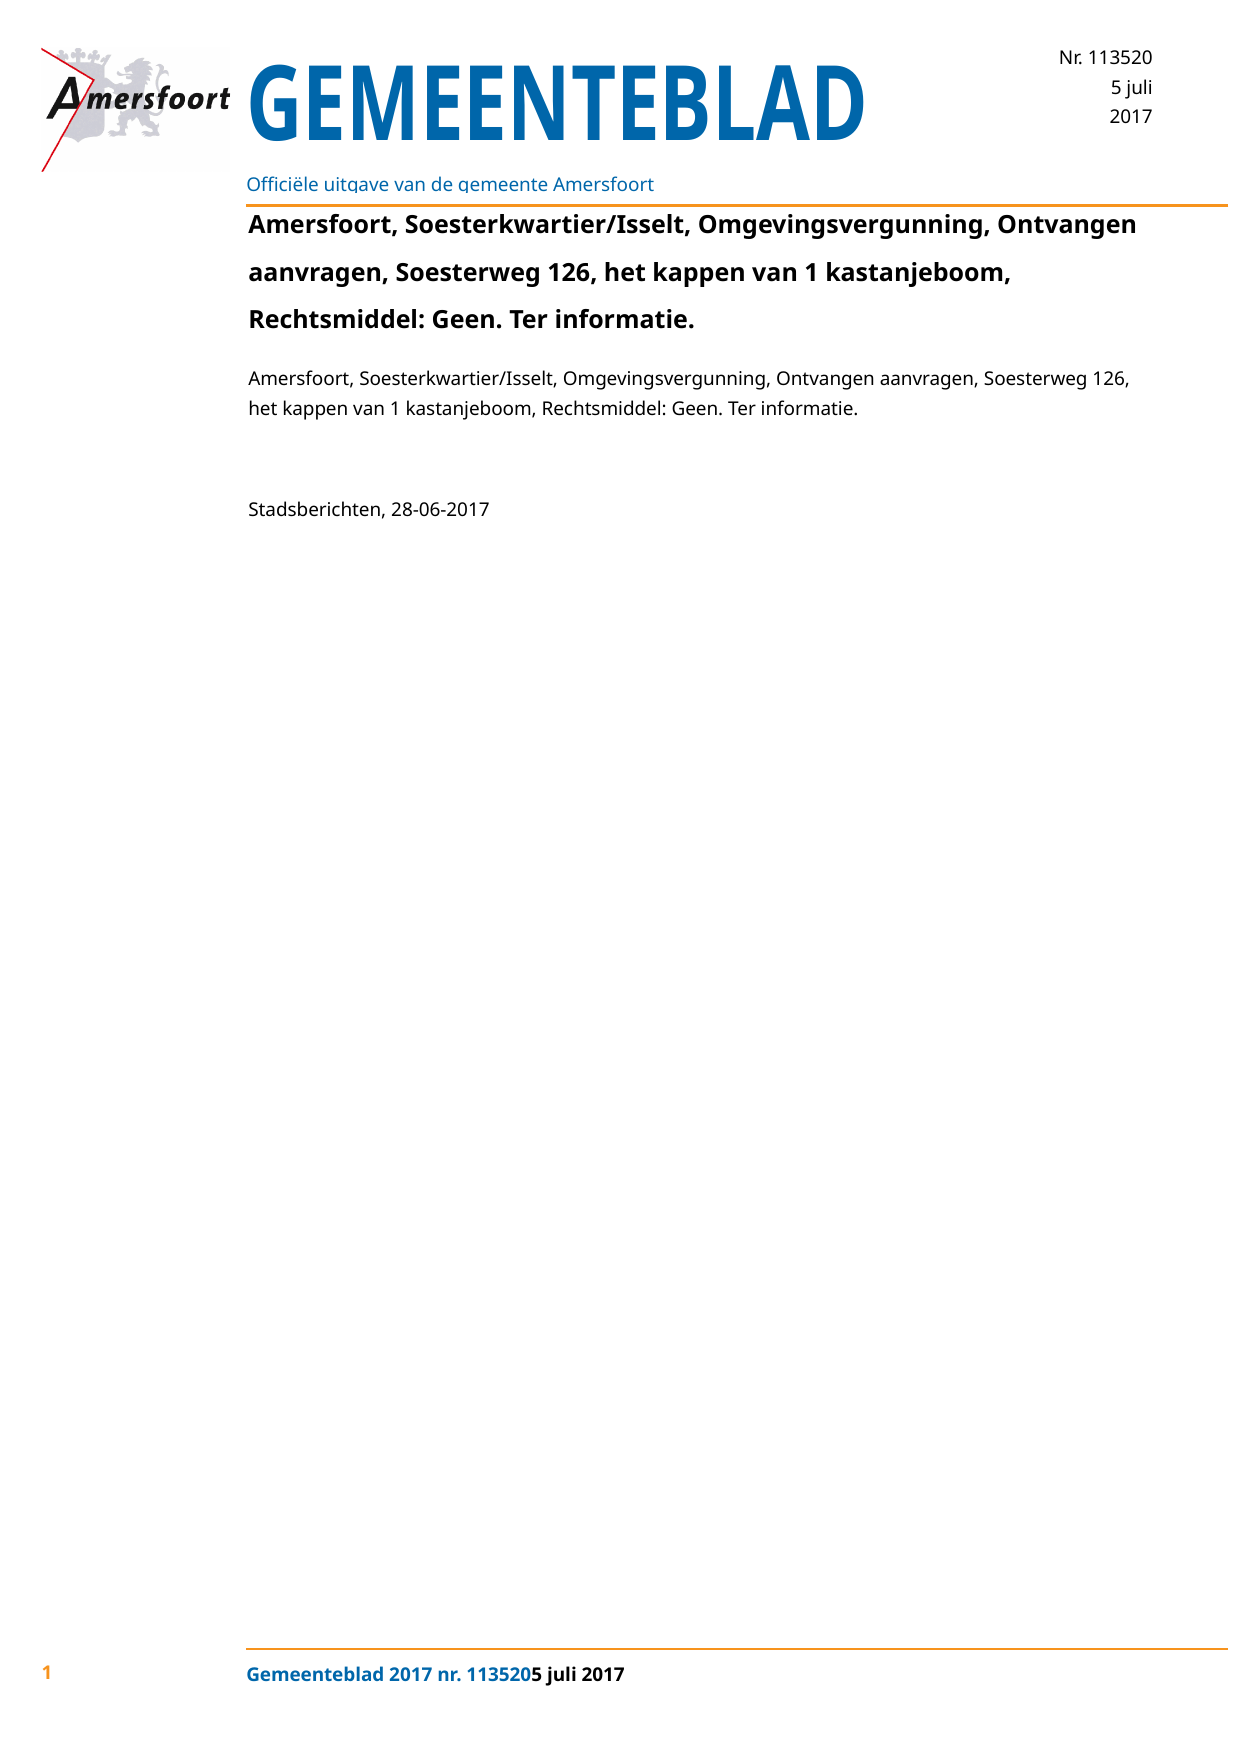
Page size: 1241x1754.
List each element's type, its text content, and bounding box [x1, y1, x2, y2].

text Amersfoort, Soesterkwartier/Isselt, Omgevingsvergunning, Ontvangen aanvragen, Soesterweg 126, het kappen van 1 kastanjeboom, Rechtsmiddel: Geen. Ter informatie. [248, 366, 1152, 421]
text Amersfoort, Soesterkwartier/Isselt, Omgevingsvergunning, Ontvangen aanvragen, Soesterweg 126, het kappen van 1 kastanjeboom, Rechtsmiddel: Geen. Ter informatie. [248, 207, 1152, 336]
text Stadsberichten, 28-06-2017 [248, 496, 1152, 522]
picture [41, 47, 231, 172]
